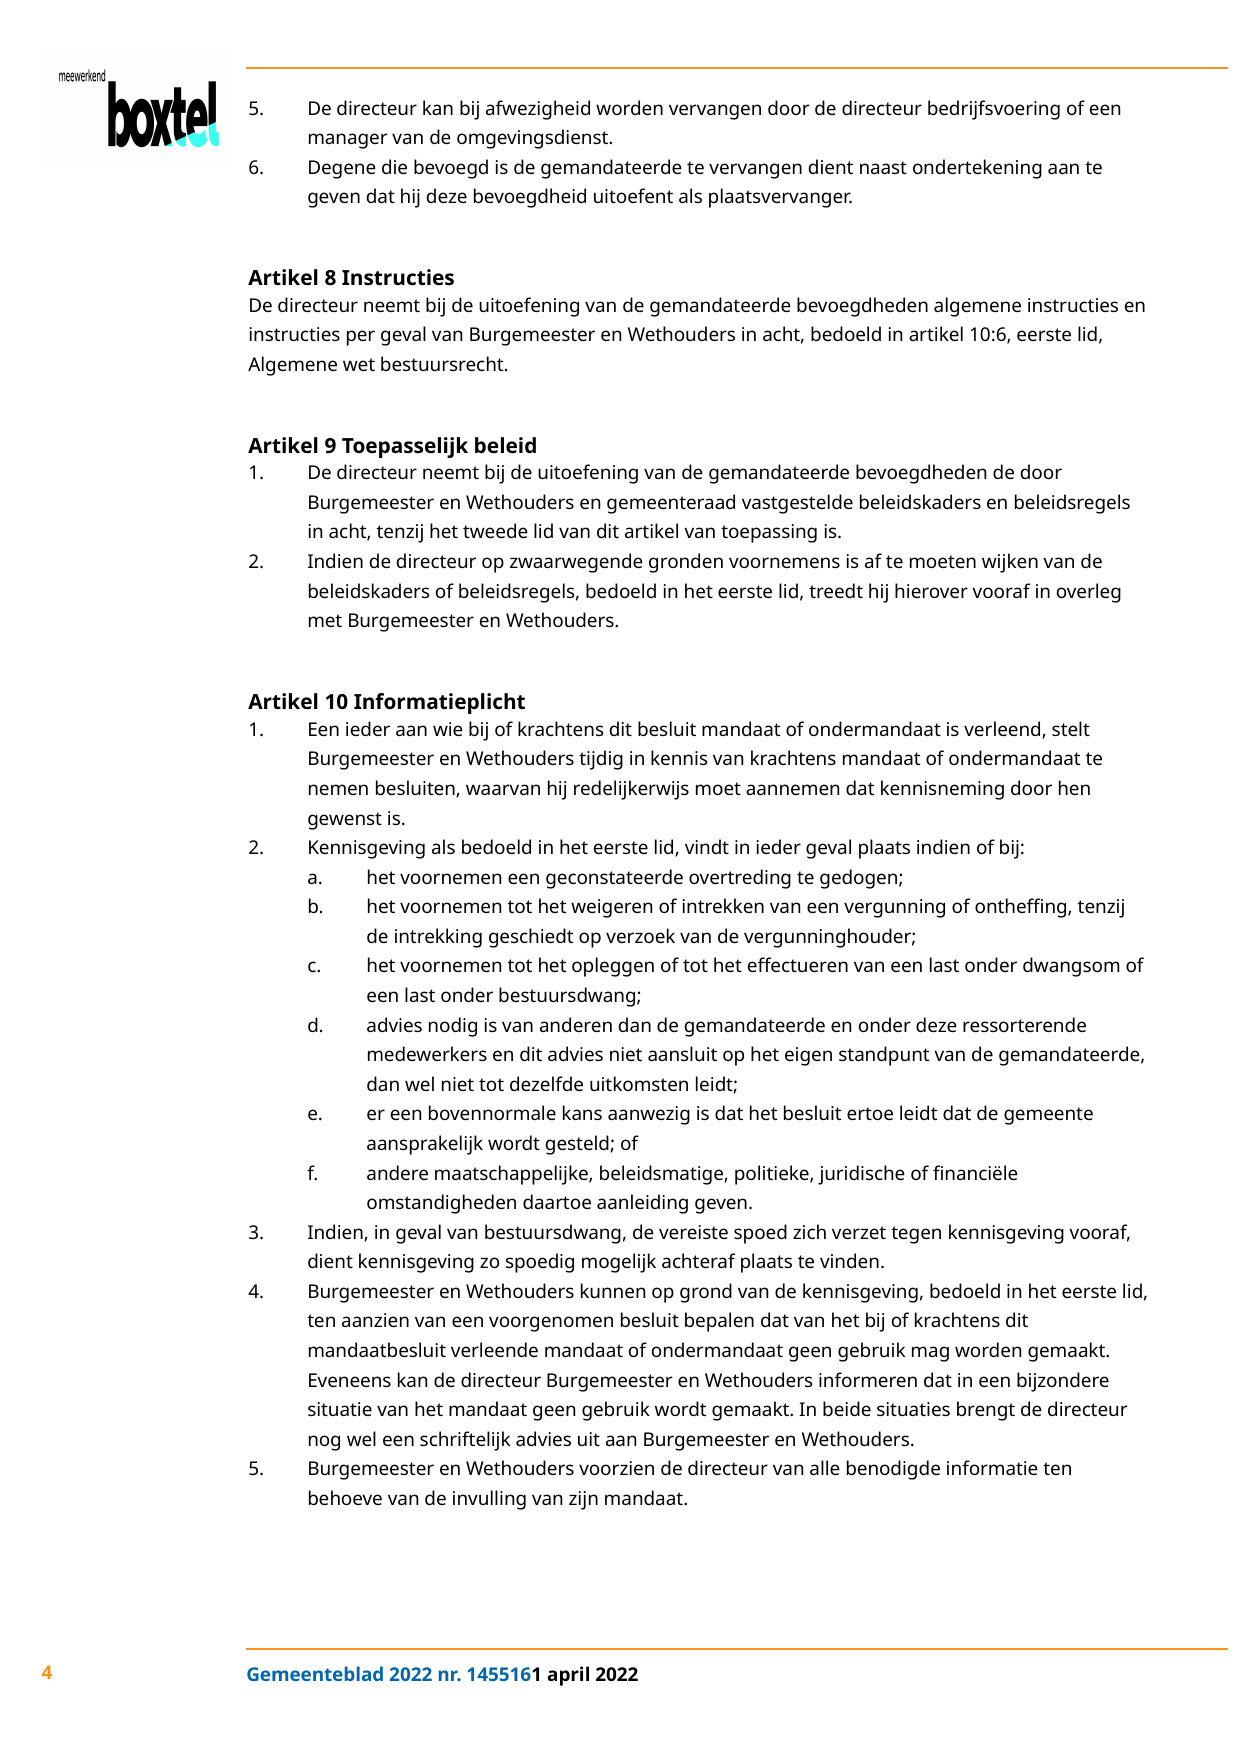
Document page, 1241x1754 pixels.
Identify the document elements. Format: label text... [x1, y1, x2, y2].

text Artikel 10 Informatieplicht [248, 687, 1152, 716]
list De directeur neemt bij de uitoefening van de gemandateerde bevoegdheden de door Burgemeester en Wethouders en gemeenteraad vastgestelde beleidskaders en beleidsregels in acht, tenzij het tweede lid van dit artikel van toepassing is. [248, 459, 1152, 544]
list het voornemen tot het opleggen of tot het effectueren van een last onder dwangsom of een last onder bestuursdwang; [307, 953, 1152, 1008]
list Burgemeester en Wethouders kunnen op grond van de kennisgeving, bedoeld in het eerste lid, ten aanzien van een voorgenomen besluit bepalen dat van het bij of krachtens dit mandaatbesluit verleende mandaat of ondermandaat geen gebruik mag worden gemaakt. Eveneens kan de directeur Burgemeester en Wethouders informeren dat in een bijzondere situatie van het mandaat geen gebruik wordt gemaakt. In beide situaties brengt de directeur nog wel een schriftelijk advies uit aan Burgemeester en Wethouders. [248, 1278, 1152, 1452]
list Indien, in geval van bestuursdwang, de vereiste spoed zich verzet tegen kennisgeving vooraf, dient kennisgeving zo spoedig mogelijk achteraf plaats te vinden. [248, 1219, 1152, 1274]
list Degene die bevoegd is de gemandateerde te vervangen dient naast ondertekening aan te geven dat hij deze bevoegdheid uitoefent als plaatsvervanger. [248, 154, 1152, 209]
picture [41, 47, 231, 172]
list Indien de directeur op zwaarwegende gronden voornemens is af te moeten wijken van de beleidskaders of beleidsregels, bedoeld in het eerste lid, treedt hij hierover vooraf in overleg met Burgemeester en Wethouders. [248, 548, 1152, 633]
list advies nodig is van anderen dan de gemandateerde en onder deze ressorterende medewerkers en dit advies niet aansluit op het eigen standpunt van de gemandateerde, dan wel niet tot dezelfde uitkomsten leidt; [307, 1012, 1152, 1097]
text Artikel 9 Toepasselijk beleid [248, 431, 1152, 459]
list er een bovennormale kans aanwezig is dat het besluit ertoe leidt dat de gemeente aansprakelijk wordt gesteld; of [307, 1101, 1152, 1156]
list het voornemen tot het weigeren of intrekken van een vergunning of ontheffing, tenzij de intrekking geschiedt op verzoek van de vergunninghouder; [307, 893, 1152, 949]
text Artikel 8 Instructies [248, 263, 1152, 292]
list Een ieder aan wie bij of krachtens dit besluit mandaat of ondermandaat is verleend, stelt Burgemeester en Wethouders tijdig in kennis van krachtens mandaat of ondermandaat te nemen besluiten, waarvan hij redelijkerwijs moet aannemen dat kennisneming door hen gewenst is. [248, 716, 1152, 830]
list De directeur kan bij afwezigheid worden vervangen door de directeur bedrijfsvoering of een manager van de omgevingsdienst. [248, 95, 1152, 150]
list het voornemen een geconstateerde overtreding te gedogen; [307, 864, 1152, 889]
list Kennisgeving als bedoeld in het eerste lid, vindt in ieder geval plaats indien of bij: [248, 834, 1152, 860]
list andere maatschappelijke, beleidsmatige, politieke, juridische of financiële omstandigheden daartoe aanleiding geven. [307, 1160, 1152, 1215]
list Burgemeester en Wethouders voorzien de directeur van alle benodigde informatie ten behoeve van de invulling van zijn mandaat. [248, 1456, 1152, 1511]
text De directeur neemt bij de uitoefening van de gemandateerde bevoegdheden algemene instructies en instructies per geval van Burgemeester en Wethouders in acht, bedoeld in artikel 10:6, eerste lid, Algemene wet bestuursrecht. [248, 292, 1152, 377]
